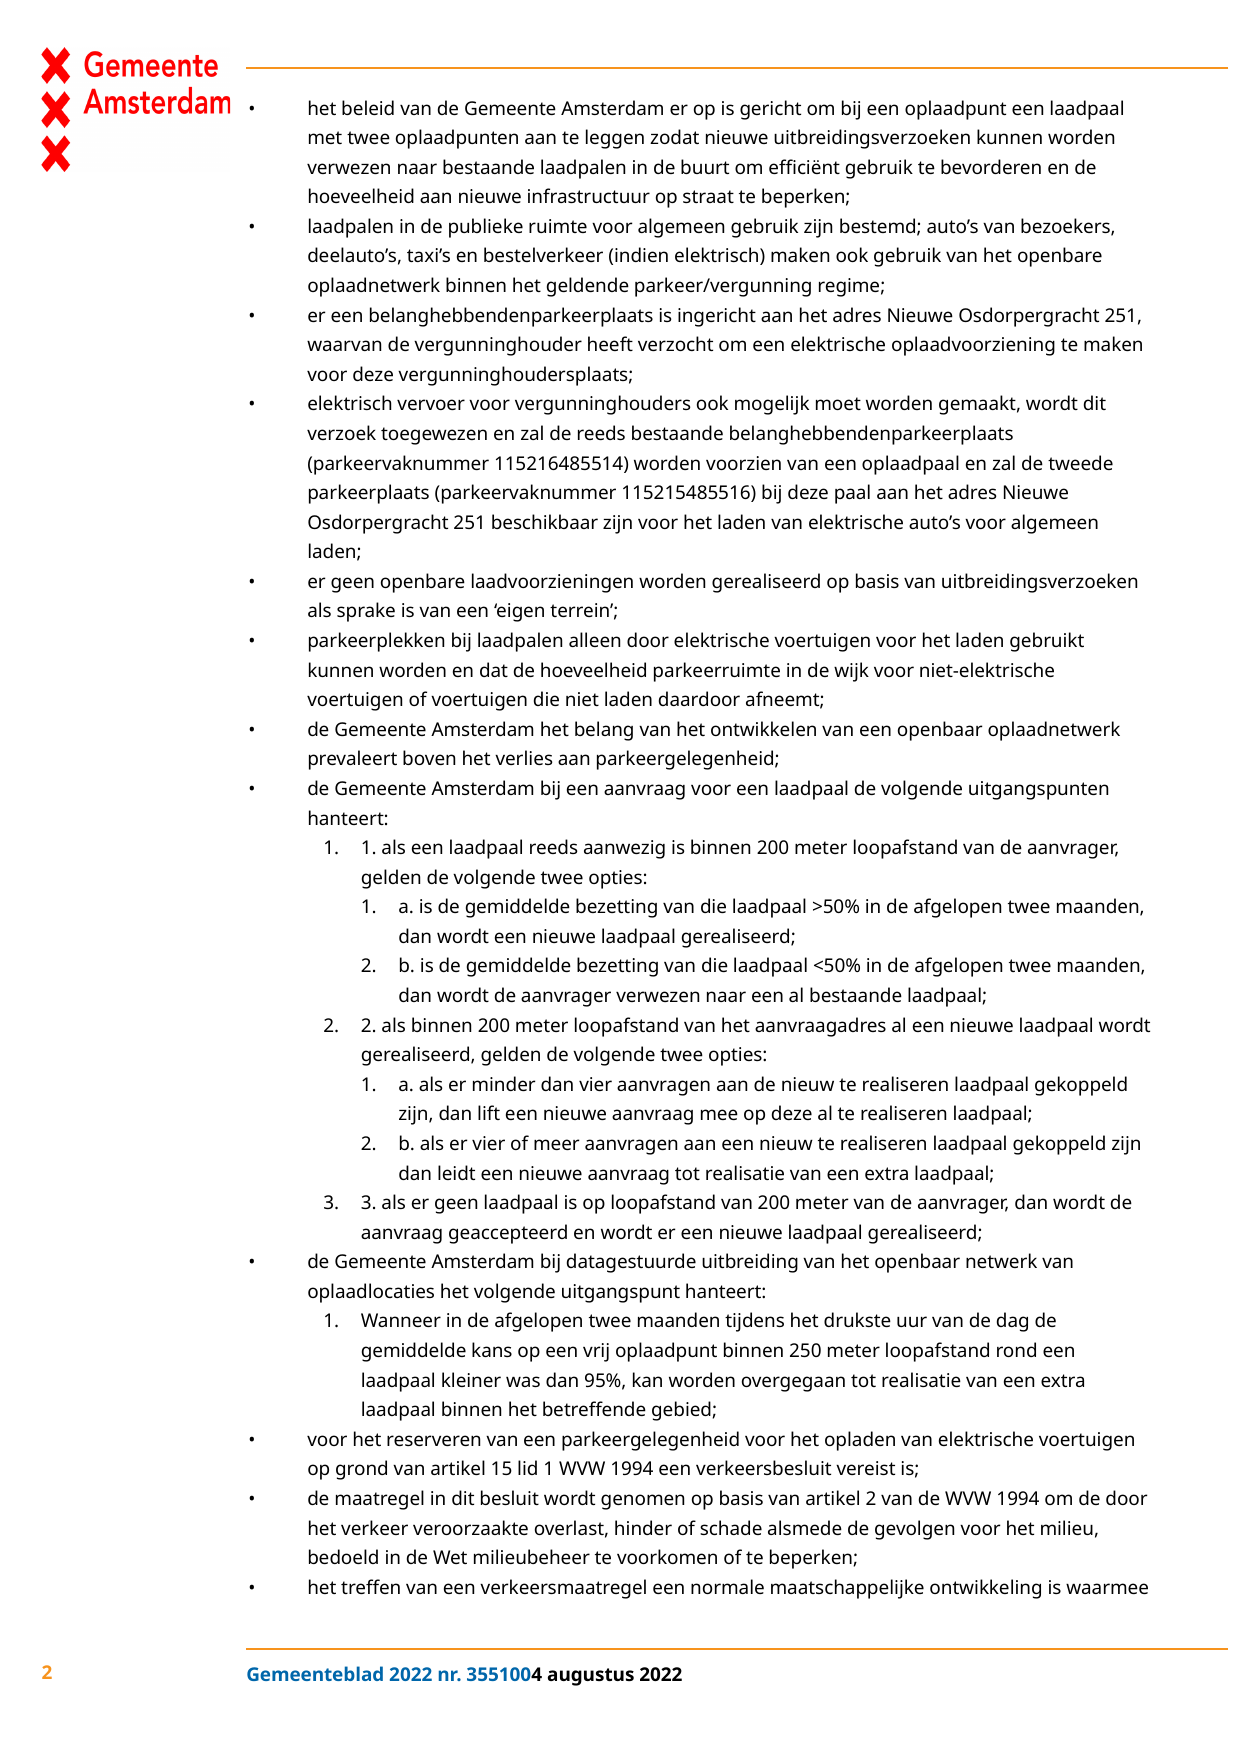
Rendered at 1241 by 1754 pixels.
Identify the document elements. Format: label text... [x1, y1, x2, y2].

list a. is de gemiddelde bezetting van die laadpaal >50% in de afgelopen twee maanden, dan wordt een nieuwe laadpaal gerealiseerd; [361, 893, 1152, 949]
list 3. als er geen laadpaal is op loopafstand van 200 meter van de aanvrager, dan wordt de aanvraag geaccepteerd en wordt er een nieuwe laadpaal gerealiseerd; [323, 1189, 1152, 1245]
list b. is de gemiddelde bezetting van die laadpaal <50% in de afgelopen twee maanden, dan wordt de aanvrager verwezen naar een al bestaande laadpaal; [361, 953, 1152, 1008]
list het beleid van de Gemeente Amsterdam er op is gericht om bij een oplaadpunt een laadpaal met twee oplaadpunten aan te leggen zodat nieuwe uitbreidingsverzoeken kunnen worden verwezen naar bestaande laadpalen in de buurt om efficiënt gebruik te bevorderen en de hoeveelheid aan nieuwe infrastructuur op straat te beperken; [248, 95, 1152, 209]
list het treffen van een verkeersmaatregel een normale maatschappelijke ontwikkeling is waarmee [248, 1574, 1152, 1600]
list de maatregel in dit besluit wordt genomen op basis van artikel 2 van de WVW 1994 om de door het verkeer veroorzaakte overlast, hinder of schade alsmede de gevolgen voor het milieu, bedoeld in de Wet milieubeheer te voorkomen of te beperken; [248, 1485, 1152, 1570]
list b. als er vier of meer aanvragen aan een nieuw te realiseren laadpaal gekoppeld zijn dan leidt een nieuwe aanvraag tot realisatie van een extra laadpaal; [361, 1130, 1152, 1186]
list voor het reserveren van een parkeergelegenheid voor het opladen van elektrische voertuigen op grond van artikel 15 lid 1 WVW 1994 een verkeersbesluit vereist is; [248, 1426, 1152, 1481]
list elektrisch vervoer voor vergunninghouders ook mogelijk moet worden gemaakt, wordt dit verzoek toegewezen en zal de reeds bestaande belanghebbendenparkeerplaats (parkeervaknummer 115216485514) worden voorzien van een oplaadpaal en zal de tweede parkeerplaats (parkeervaknummer 115215485516) bij deze paal aan het adres Nieuwe Osdorpergracht 251 beschikbaar zijn voor het laden van elektrische auto’s voor algemeen laden; [248, 391, 1152, 564]
list de Gemeente Amsterdam bij datagestuurde uitbreiding van het openbaar netwerk van oplaadlocaties het volgende uitgangspunt hanteert: [248, 1248, 1152, 1304]
list a. als er minder dan vier aanvragen aan de nieuw te realiseren laadpaal gekoppeld zijn, dan lift een nieuwe aanvraag mee op deze al te realiseren laadpaal; [361, 1071, 1152, 1126]
list parkeerplekken bij laadpalen alleen door elektrische voertuigen voor het laden gebruikt kunnen worden en dat de hoeveelheid parkeerruimte in de wijk voor niet-elektrische voertuigen of voertuigen die niet laden daardoor afneemt; [248, 627, 1152, 712]
list laadpalen in de publieke ruimte voor algemeen gebruik zijn bestemd; auto’s van bezoekers, deelauto’s, taxi’s en bestelverkeer (indien elektrisch) maken ook gebruik van het openbare oplaadnetwerk binnen het geldende parkeer/vergunning regime; [248, 213, 1152, 298]
list de Gemeente Amsterdam het belang van het ontwikkelen van een openbaar oplaadnetwerk prevaleert boven het verlies aan parkeergelegenheid; [248, 716, 1152, 771]
list er een belanghebbendenparkeerplaats is ingericht aan het adres Nieuwe Osdorpergracht 251, waarvan de vergunninghouder heeft verzocht om een elektrische oplaadvoorziening te maken voor deze vergunninghoudersplaats; [248, 302, 1152, 387]
picture [41, 47, 231, 172]
list 2. als binnen 200 meter loopafstand van het aanvraagadres al een nieuwe laadpaal wordt gerealiseerd, gelden de volgende twee opties: [323, 1012, 1152, 1067]
list Wanneer in de afgelopen twee maanden tijdens het drukste uur van de dag de gemiddelde kans op een vrij oplaadpunt binnen 250 meter loopafstand rond een laadpaal kleiner was dan 95%, kan worden overgegaan tot realisatie van een extra laadpaal binnen het betreffende gebied; [323, 1308, 1152, 1422]
list de Gemeente Amsterdam bij een aanvraag voor een laadpaal de volgende uitgangspunten hanteert: [248, 775, 1152, 831]
list er geen openbare laadvoorzieningen worden gerealiseerd op basis van uitbreidingsverzoeken als sprake is van een ‘eigen terrein’; [248, 568, 1152, 623]
list 1. als een laadpaal reeds aanwezig is binnen 200 meter loopafstand van de aanvrager, gelden de volgende twee opties: [323, 834, 1152, 890]
